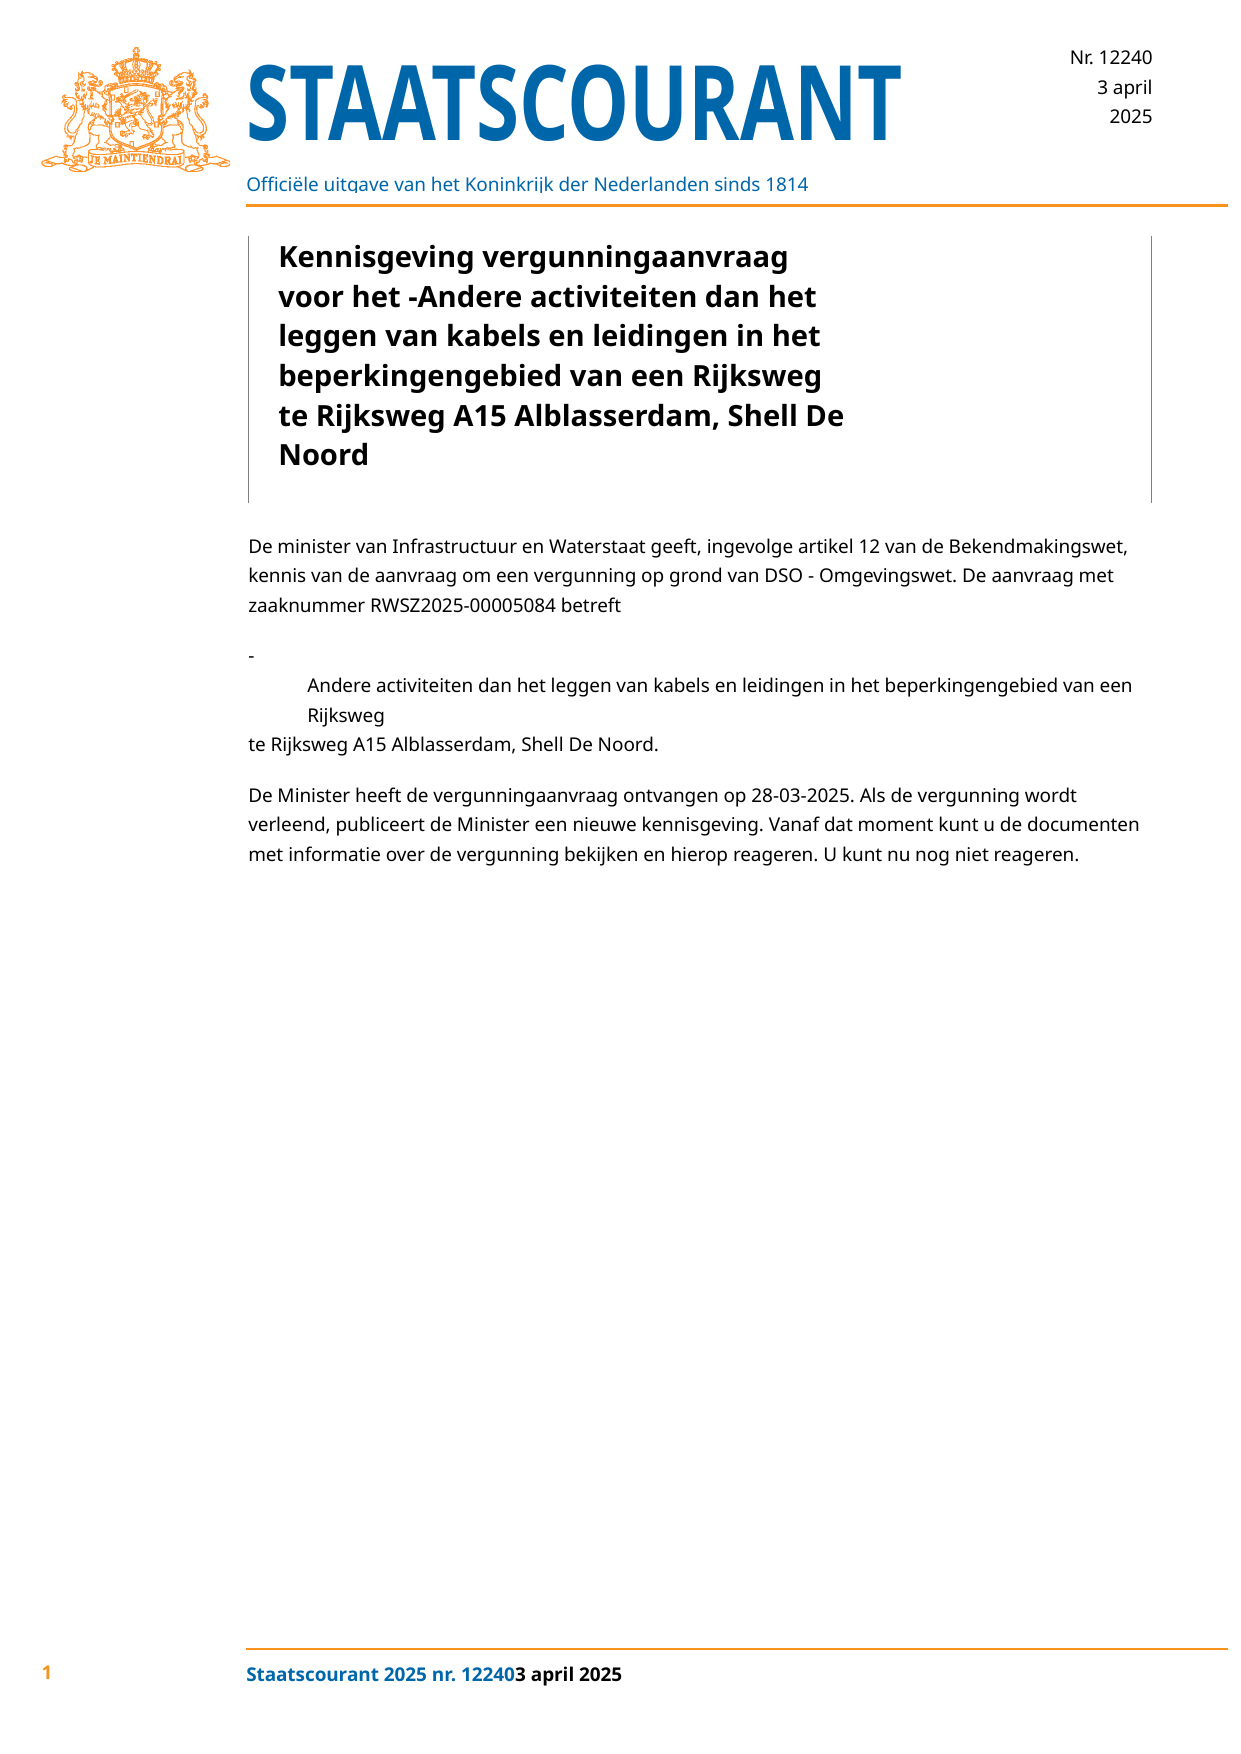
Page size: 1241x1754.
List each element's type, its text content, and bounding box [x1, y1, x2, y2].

text De Minister heeft de vergunningaanvraag ontvangen op 28-03-2025. Als de vergunning wordt verleend, publiceert de Minister een nieuwe kennisgeving. Vanaf dat moment kunt u de documenten met informatie over de vergunning bekijken en hierop reageren. U kunt nu nog niet reageren. [248, 782, 1152, 867]
list Andere activiteiten dan het leggen van kabels en leidingen in het beperkingengebied van een Rijksweg [248, 672, 1152, 727]
picture [41, 47, 231, 172]
table_header [850, 236, 912, 413]
picture [912, 236, 1090, 414]
table_header [850, 414, 1151, 503]
table_header Kennisgeving vergunningaanvraag voor het -Andere activiteiten dan het leggen van kabels en leidingen in het beperkingengebied van een Rijksweg te Rijksweg A15 Alblasserdam, Shell De Noord [249, 236, 850, 503]
text De minister van Infrastructuur en Waterstaat geeft, ingevolge artikel 12 van de Bekendmakingswet, kennis van de aanvraag om een vergunning op grond van DSO - Omgevingswet. De aanvraag met zaaknummer RWSZ2025-00005084 betreft [248, 533, 1152, 618]
table_header [1090, 236, 1151, 413]
text te Rijksweg A15 Alblasserdam, Shell De Noord. [248, 731, 1152, 757]
